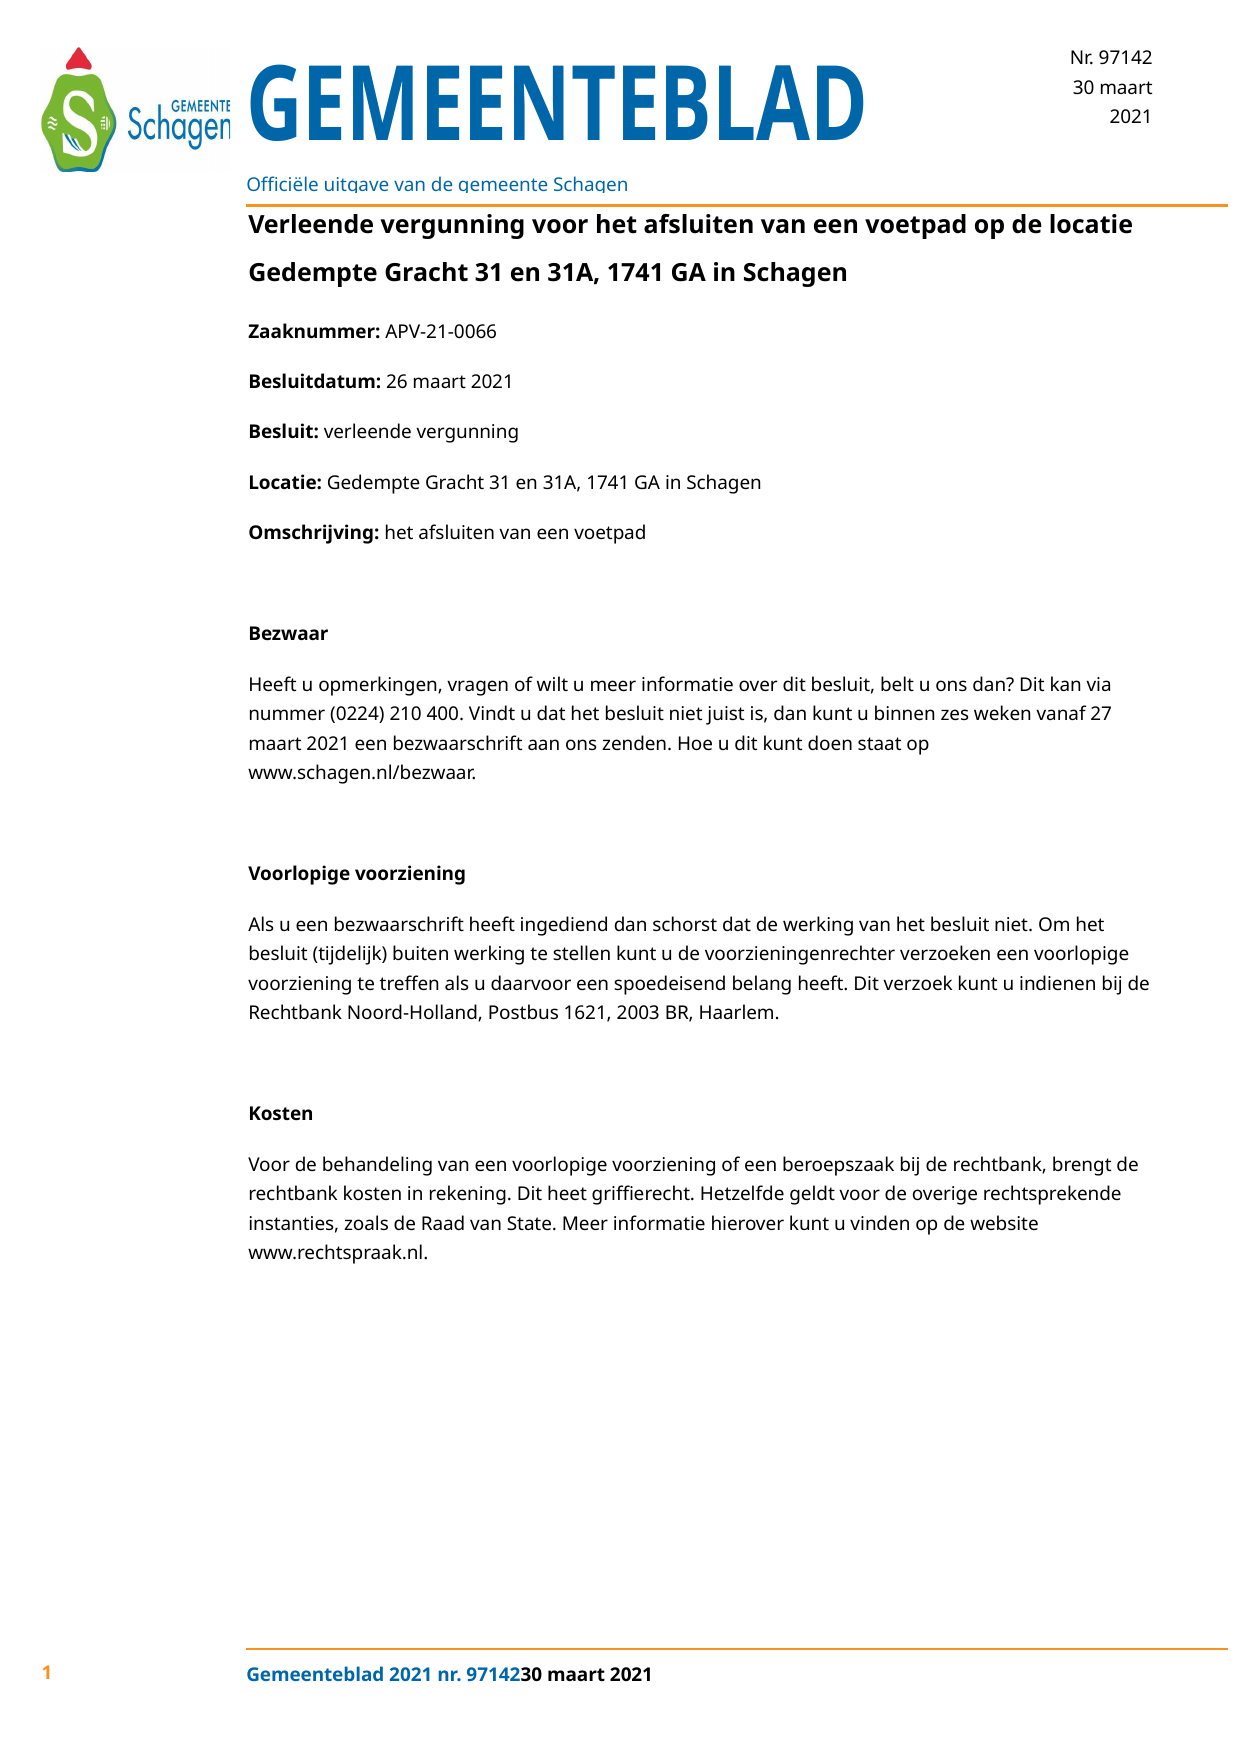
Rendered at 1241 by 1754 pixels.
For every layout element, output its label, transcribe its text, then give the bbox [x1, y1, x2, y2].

text Locatie: Gedempte Gracht 31 en 31A, 1741 GA in Schagen [248, 469, 1152, 495]
text Besluit: verleende vergunning [248, 419, 1152, 444]
text Besluitdatum: 26 maart 2021 [248, 368, 1152, 394]
text Bezwaar [248, 620, 1152, 646]
text Voor de behandeling van een voorlopige voorziening of een beroepszaak bij de rechtbank, brengt de rechtbank kosten in rekening. Dit heet griffierecht. Hetzelfde geldt voor de overige rechtsprekende instanties, zoals de Raad van State. Meer informatie hierover kunt u vinden op de website www.rechtspraak.nl. [248, 1151, 1152, 1265]
text Verleende vergunning voor het afsluiten van een voetpad op de locatie Gedempte Gracht 31 en 31A, 1741 GA in Schagen [248, 207, 1152, 288]
text Heeft u opmerkingen, vragen of wilt u meer informatie over dit besluit, belt u ons dan? Dit kan via nummer (0224) 210 400. Vindt u dat het besluit niet juist is, dan kunt u binnen zes weken vanaf 27 maart 2021 een bezwaarschrift aan ons zenden. Hoe u dit kunt doen staat op www.schagen.nl/bezwaar. [248, 671, 1152, 785]
text Kosten [248, 1100, 1152, 1126]
text Zaaknummer: APV-21-0066 [248, 318, 1152, 344]
text Omschrijving: het afsluiten van een voetpad [248, 519, 1152, 545]
text Voorlopige voorziening [248, 860, 1152, 886]
picture [41, 47, 231, 172]
text Als u een bezwaarschrift heeft ingediend dan schorst dat de werking van het besluit niet. Om het besluit (tijdelijk) buiten werking te stellen kunt u de voorzieningenrechter verzoeken een voorlopige voorziening te treffen als u daarvoor een spoedeisend belang heeft. Dit verzoek kunt u indienen bij de Rechtbank Noord-Holland, Postbus 1621, 2003 BR, Haarlem. [248, 911, 1152, 1025]
